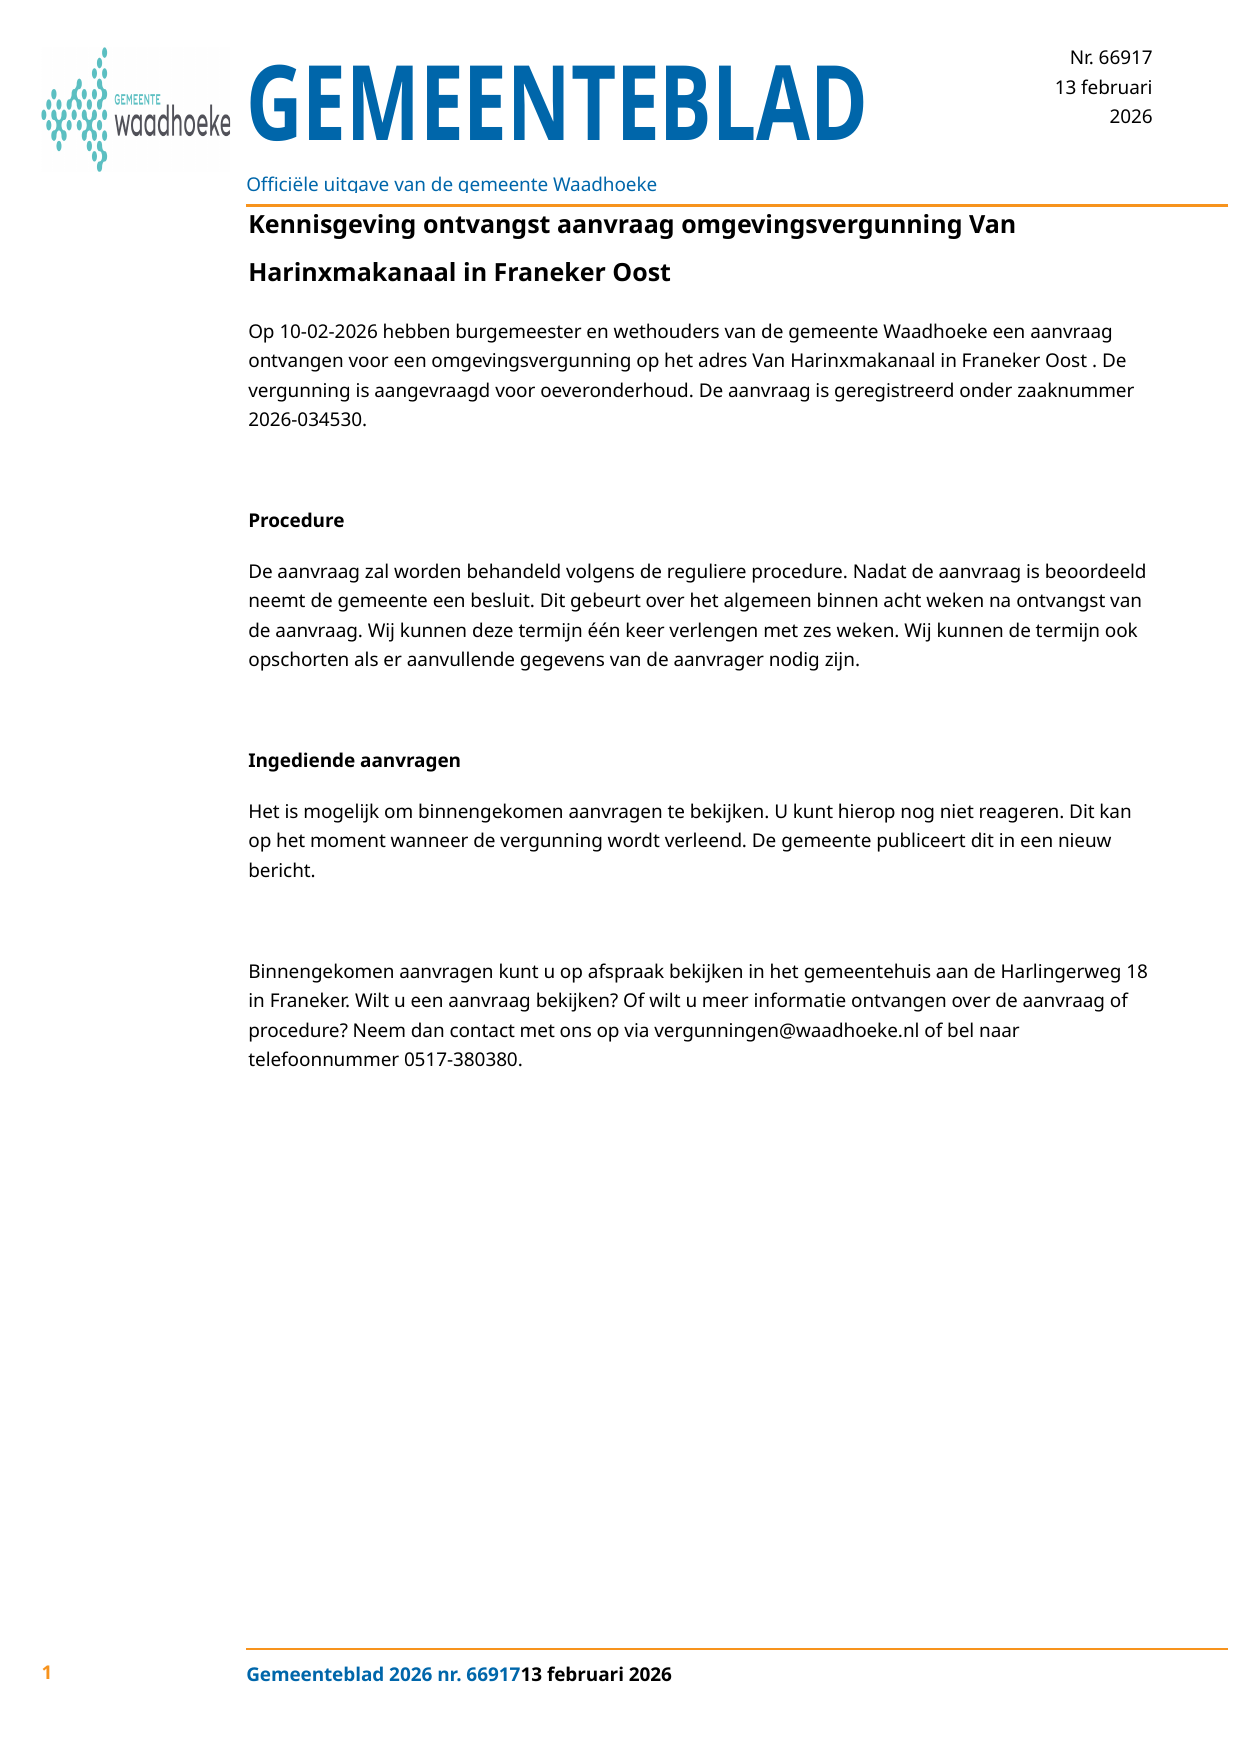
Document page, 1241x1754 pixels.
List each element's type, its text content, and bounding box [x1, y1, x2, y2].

text Procedure [248, 507, 1152, 533]
text Binnengekomen aanvragen kunt u op afspraak bekijken in het gemeentehuis aan de Harlingerweg 18 in Franeker. Wilt u een aanvraag bekijken? Of wilt u meer informatie ontvangen over de aanvraag of procedure? Neem dan contact met ons op via vergunningen@waadhoeke.nl of bel naar telefoonnummer 0517-380380. [248, 958, 1152, 1072]
text Op 10-02-2026 hebben burgemeester en wethouders van de gemeente Waadhoeke een aanvraag ontvangen voor een omgevingsvergunning op het adres Van Harinxmakanaal in Franeker Oost . De vergunning is aangevraagd voor oeveronderhoud. De aanvraag is geregistreerd onder zaaknummer 2026-034530. [248, 318, 1152, 432]
text Ingediende aanvragen [248, 747, 1152, 773]
text De aanvraag zal worden behandeld volgens de reguliere procedure. Nadat de aanvraag is beoordeeld neemt de gemeente een besluit. Dit gebeurt over het algemeen binnen acht weken na ontvangst van de aanvraag. Wij kunnen deze termijn één keer verlengen met zes weken. Wij kunnen de termijn ook opschorten als er aanvullende gegevens van de aanvrager nodig zijn. [248, 558, 1152, 672]
text Kennisgeving ontvangst aanvraag omgevingsvergunning Van Harinxmakanaal in Franeker Oost [248, 207, 1152, 288]
picture [41, 47, 231, 172]
text Het is mogelijk om binnengekomen aanvragen te bekijken. U kunt hierop nog niet reageren. Dit kan op het moment wanneer de vergunning wordt verleend. De gemeente publiceert dit in een nieuw bericht. [248, 798, 1152, 883]
